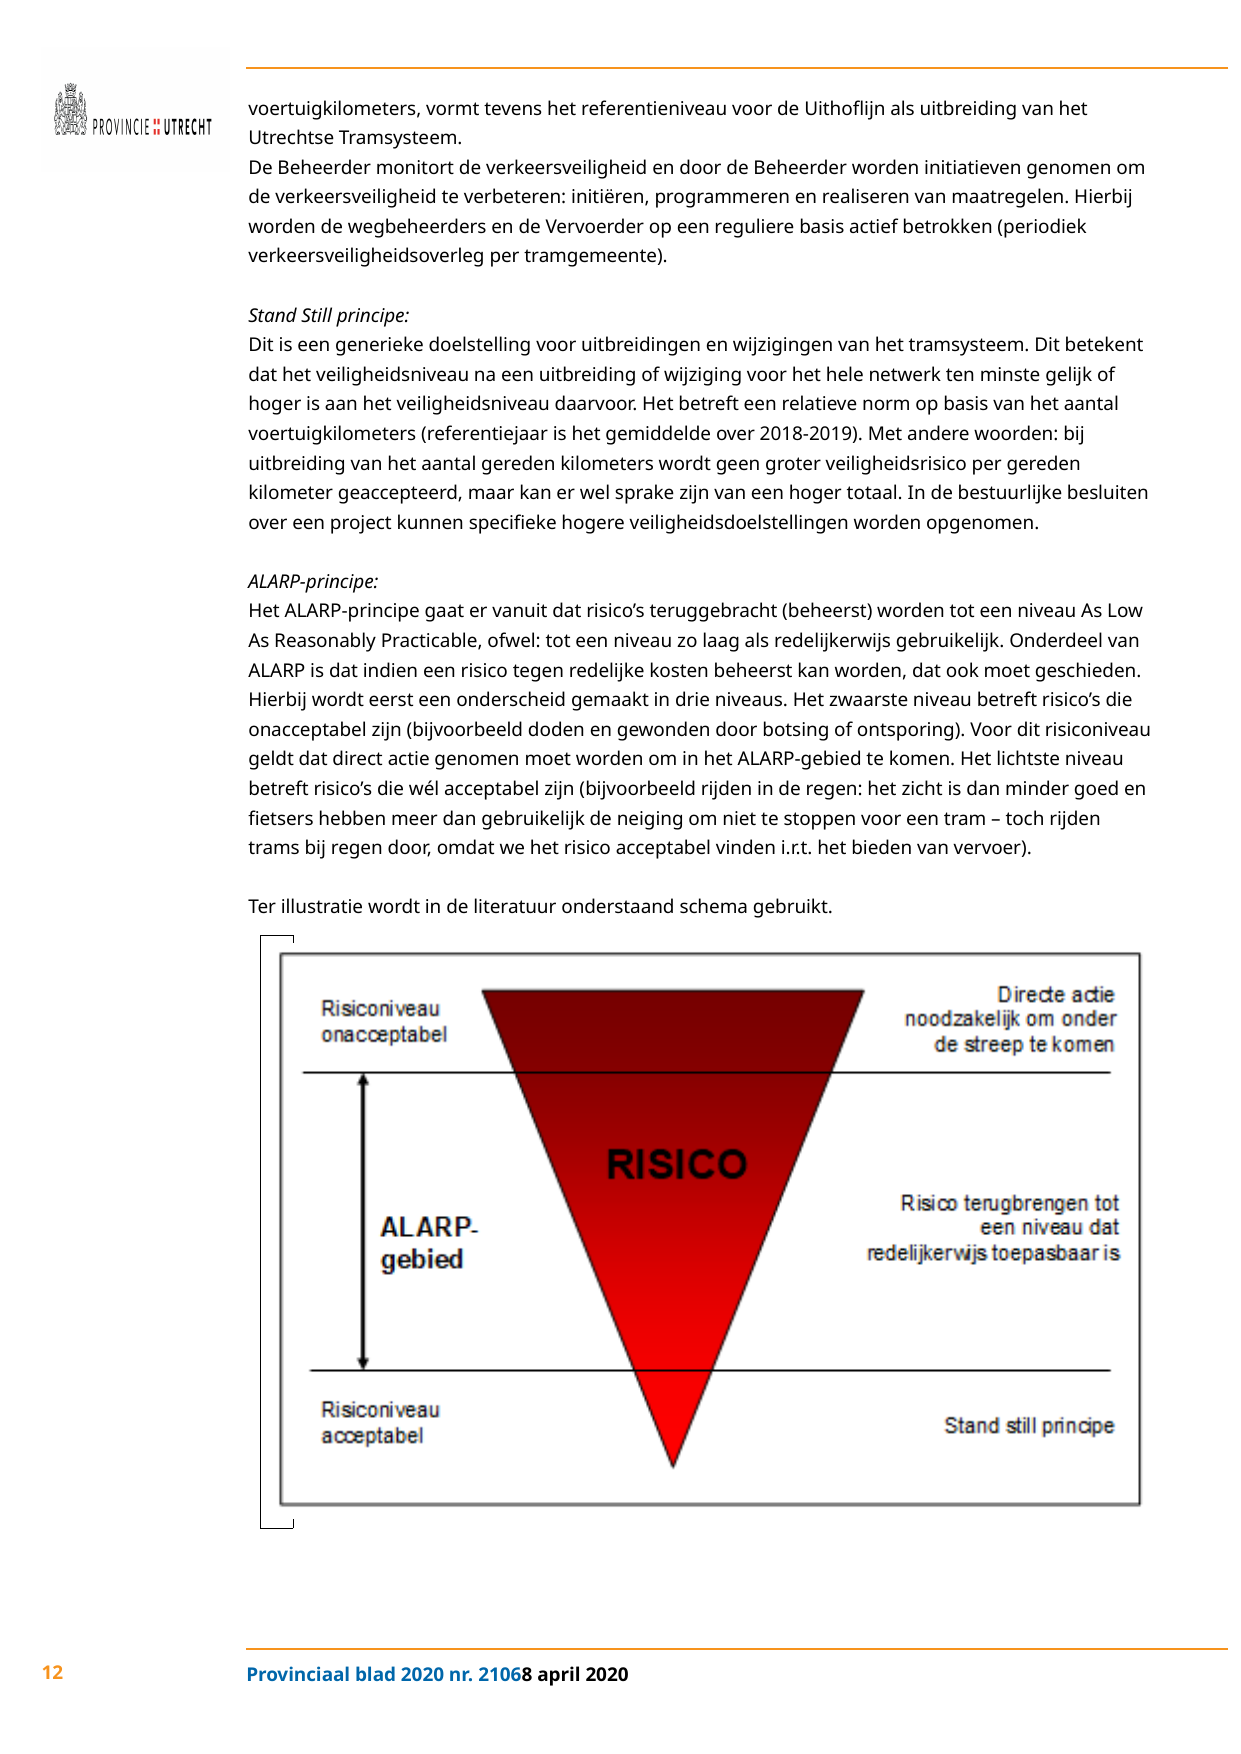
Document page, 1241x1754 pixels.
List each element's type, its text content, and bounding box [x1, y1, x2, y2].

picture [268, 943, 1155, 1519]
text voertuigkilometers, vormt tevens het referentieniveau voor de Uithoflijn als uitbreiding van het Utrechtse Tramsysteem. [248, 95, 1152, 150]
picture [41, 47, 231, 172]
text Het ALARP-principe gaat er vanuit dat risico’s teruggebracht (beheerst) worden tot een niveau As Low As Reasonably Practicable, ofwel: tot een niveau zo laag als redelijkerwijs gebruikelijk. Onderdeel van ALARP is dat indien een risico tegen redelijke kosten beheerst kan worden, dat ook moet geschieden. Hierbij wordt eerst een onderscheid gemaakt in drie niveaus. Het zwaarste niveau betreft risico’s die onacceptabel zijn (bijvoorbeeld doden en gewonden door botsing of ontsporing). Voor dit risiconiveau geldt dat direct actie genomen moet worden om in het ALARP-gebied te komen. Het lichtste niveau betreft risico’s die wél acceptabel zijn (bijvoorbeeld rijden in de regen: het zicht is dan minder goed en fietsers hebben meer dan gebruikelijk de neiging om niet te stoppen voor een tram – toch rijden trams bij regen door, omdat we het risico acceptabel vinden i.r.t. het bieden van vervoer). [248, 598, 1152, 860]
text Ter illustratie wordt in de literatuur onderstaand schema gebruikt. [248, 893, 1152, 919]
text Stand Still principe: [248, 302, 1152, 328]
text Dit is een generieke doelstelling voor uitbreidingen en wijzigingen van het tramsysteem. Dit betekent dat het veiligheidsniveau na een uitbreiding of wijziging voor het hele netwerk ten minste gelijk of hoger is aan het veiligheidsniveau daarvoor. Het betreft een relatieve norm op basis van het aantal voertuigkilometers (referentiejaar is het gemiddelde over 2018-2019). Met andere woorden: bij uitbreiding van het aantal gereden kilometers wordt geen groter veiligheidsrisico per gereden kilometer geaccepteerd, maar kan er wel sprake zijn van een hoger totaal. In de bestuurlijke besluiten over een project kunnen specifieke hogere veiligheidsdoelstellingen worden opgenomen. [248, 331, 1152, 535]
text ALARP-principe: [248, 568, 1152, 594]
text De Beheerder monitort de verkeersveiligheid en door de Beheerder worden initiatieven genomen om de verkeersveiligheid te verbeteren: initiëren, programmeren en realiseren van maatregelen. Hierbij worden de wegbeheerders en de Vervoerder op een reguliere basis actief betrokken (periodiek verkeersveiligheidsoverleg per tramgemeente). [248, 154, 1152, 268]
